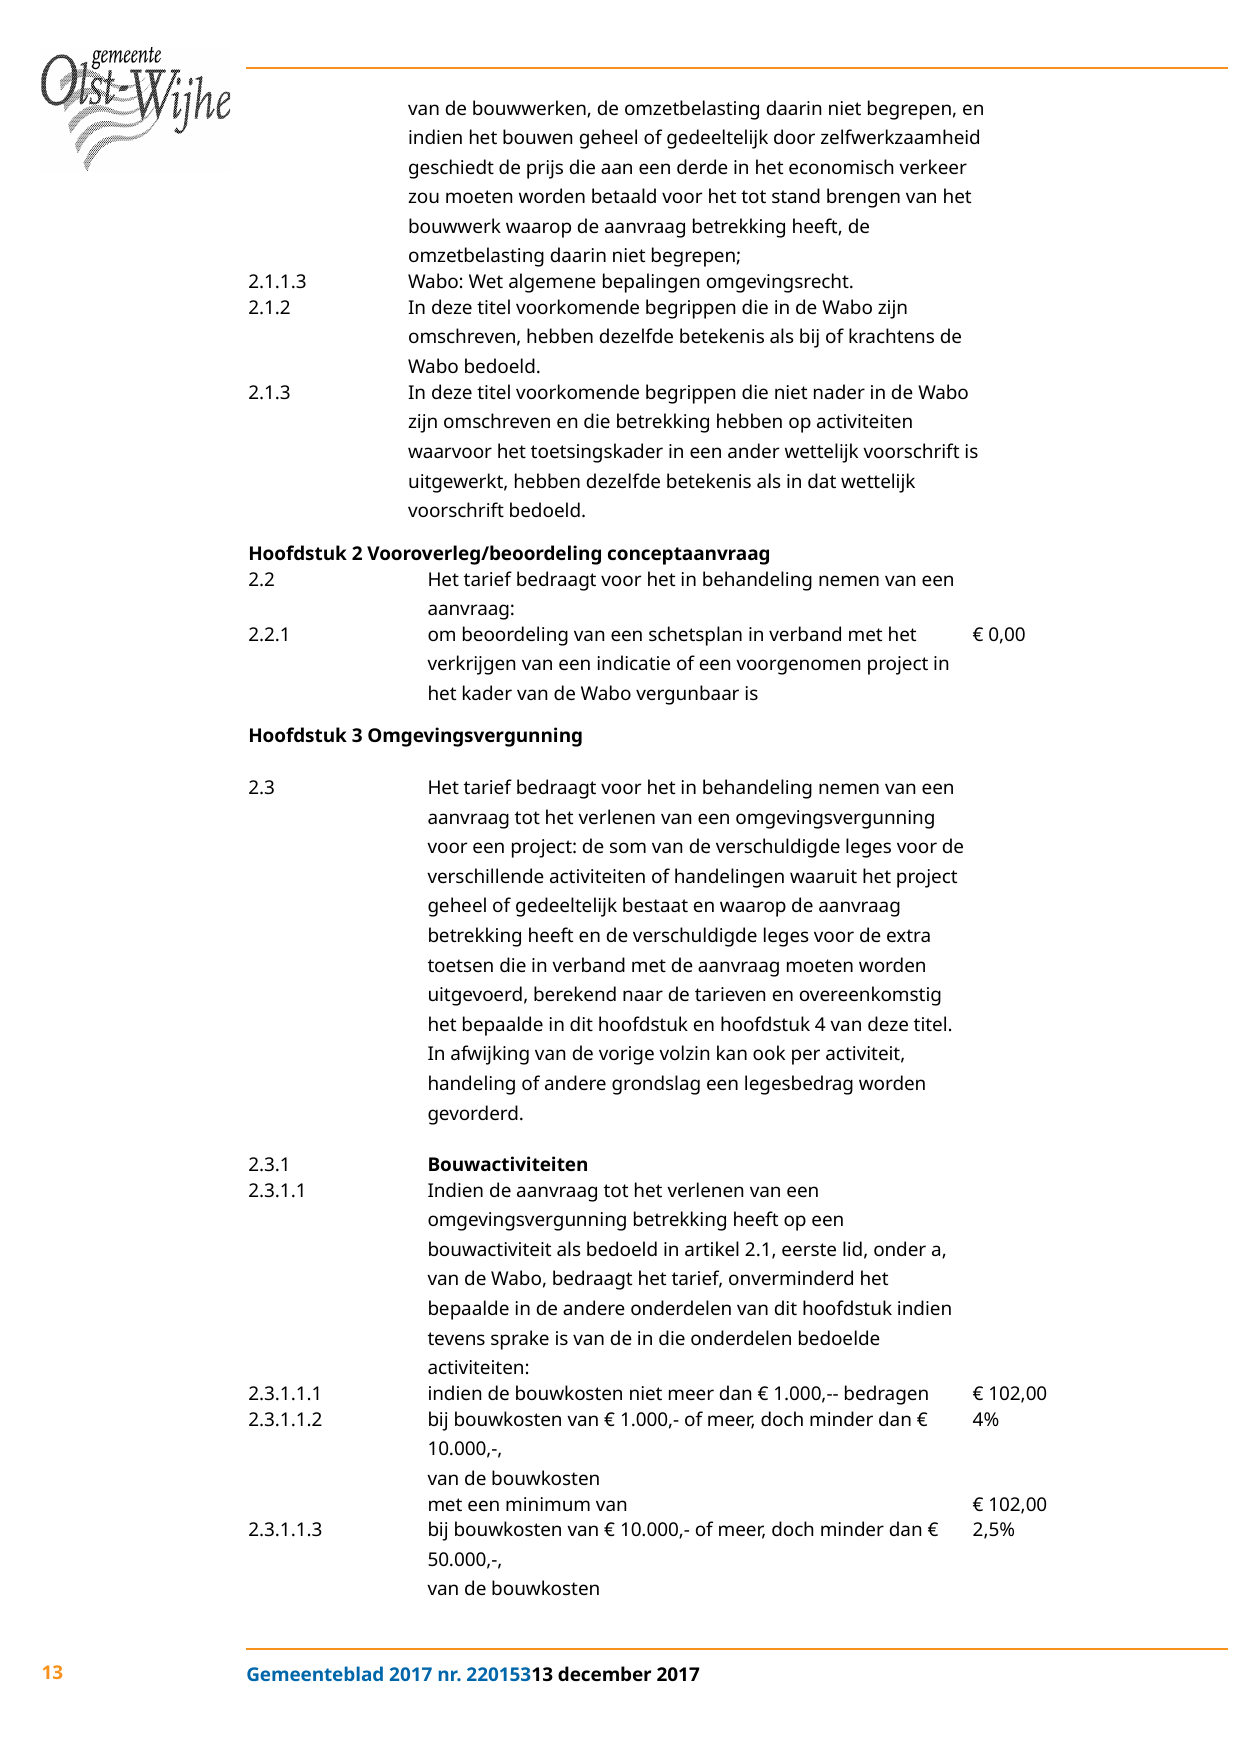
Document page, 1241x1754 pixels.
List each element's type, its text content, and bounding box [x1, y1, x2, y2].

table_cell 2,5% [973, 1516, 1152, 1601]
table_cell [248, 1491, 427, 1516]
table_cell [992, 294, 1152, 379]
table_cell 2.1.2 [248, 294, 408, 379]
table_cell [992, 95, 1152, 268]
table_cell [248, 1125, 427, 1151]
table_header 2.2 [248, 566, 427, 621]
table_cell [248, 95, 408, 268]
table_cell Bouwactiviteiten [427, 1151, 972, 1177]
table_cell 2.1.1.3 [248, 269, 408, 294]
table_header [973, 566, 1152, 621]
table_cell bij bouwkosten van € 10.000,- of meer, doch minder dan € 50.000,-, van de bouwkosten [427, 1516, 972, 1601]
table_cell Het tarief bedraagt voor het in behandeling nemen van een aanvraag tot het verlenen van een omgevingsvergunning voor een project: de som van de verschuldigde leges voor de verschillende activiteiten of handelingen waaruit het project geheel of gedeeltelijk bestaat en waarop de aanvraag betrekking heeft en de verschuldigde leges voor de extra toetsen die in verband met de aanvraag moeten worden uitgevoerd, berekend naar de tarieven en overeenkomstig het bepaalde in dit hoofdstuk en hoofdstuk 4 van deze titel. In afwijking van de vorige volzin kan ook per activiteit, handeling of andere grondslag een legesbedrag worden gevorderd. [427, 774, 972, 1125]
table_cell 2.3.1.1.2 [248, 1406, 427, 1491]
table_header [427, 749, 972, 774]
table_cell van de bouwwerken, de omzetbelasting daarin niet begrepen, en indien het bouwen geheel of gedeeltelijk door zelfwerkzaamheid geschiedt de prijs die aan een derde in het economisch verkeer zou moeten worden betaald voor het tot stand brengen van het bouwwerk waarop de aanvraag betrekking heeft, de omzetbelasting daarin niet begrepen; [408, 95, 992, 268]
table_cell indien de bouwkosten niet meer dan € 1.000,-- bedragen [427, 1380, 972, 1406]
table_cell Wabo: Wet algemene bepalingen omgevingsrecht. [408, 269, 992, 294]
table_cell [973, 774, 1152, 1125]
table_cell 2.3.1.1.3 [248, 1516, 427, 1601]
table_cell € 102,00 [973, 1380, 1152, 1406]
table_cell 2.2.1 [248, 621, 427, 706]
picture [41, 47, 231, 172]
table_cell bij bouwkosten van € 1.000,- of meer, doch minder dan € 10.000,-, van de bouwkosten [427, 1406, 972, 1491]
table_cell [992, 379, 1152, 523]
table_cell [973, 1177, 1152, 1380]
table_cell [427, 1125, 972, 1151]
table_cell om beoordeling van een schetsplan in verband met het verkrijgen van een indicatie of een voorgenomen project in het kader van de Wabo vergunbaar is [427, 621, 972, 706]
table_cell In deze titel voorkomende begrippen die niet nader in de Wabo zijn omschreven en die betrekking hebben op activiteiten waarvoor het toetsingskader in een ander wettelijk voorschrift is uitgewerkt, hebben dezelfde betekenis als in dat wettelijk voorschrift bedoeld. [408, 379, 992, 523]
table_cell [973, 1125, 1152, 1151]
table_header [248, 749, 427, 774]
table_cell 2.3 [248, 774, 427, 1125]
table_cell Indien de aanvraag tot het verlenen van een omgevingsvergunning betrekking heeft op een bouwactiviteit als bedoeld in artikel 2.1, eerste lid, onder a, van de Wabo, bedraagt het tarief, onverminderd het bepaalde in de andere onderdelen van dit hoofdstuk indien tevens sprake is van de in die onderdelen bedoelde activiteiten: [427, 1177, 972, 1380]
table_cell [992, 269, 1152, 294]
table_header [973, 749, 1152, 774]
table_header Het tarief bedraagt voor het in behandeling nemen van een aanvraag: [427, 566, 972, 621]
text Hoofdstuk 2 Vooroverleg/beoordeling conceptaanvraag [248, 540, 1152, 566]
table_cell met een minimum van [427, 1491, 972, 1516]
table_cell [973, 1151, 1152, 1177]
table_cell In deze titel voorkomende begrippen die in de Wabo zijn omschreven, hebben dezelfde betekenis als bij of krachtens de Wabo bedoeld. [408, 294, 992, 379]
table_cell 2.1.3 [248, 379, 408, 523]
table_cell € 102,00 [973, 1491, 1152, 1516]
table_cell 2.3.1.1 [248, 1177, 427, 1380]
table_cell € 0,00 [973, 621, 1152, 706]
table_cell 2.3.1.1.1 [248, 1380, 427, 1406]
table_cell 4% [973, 1406, 1152, 1491]
text Hoofdstuk 3 Omgevingsvergunning [248, 723, 1152, 748]
table_cell 2.3.1 [248, 1151, 427, 1177]
